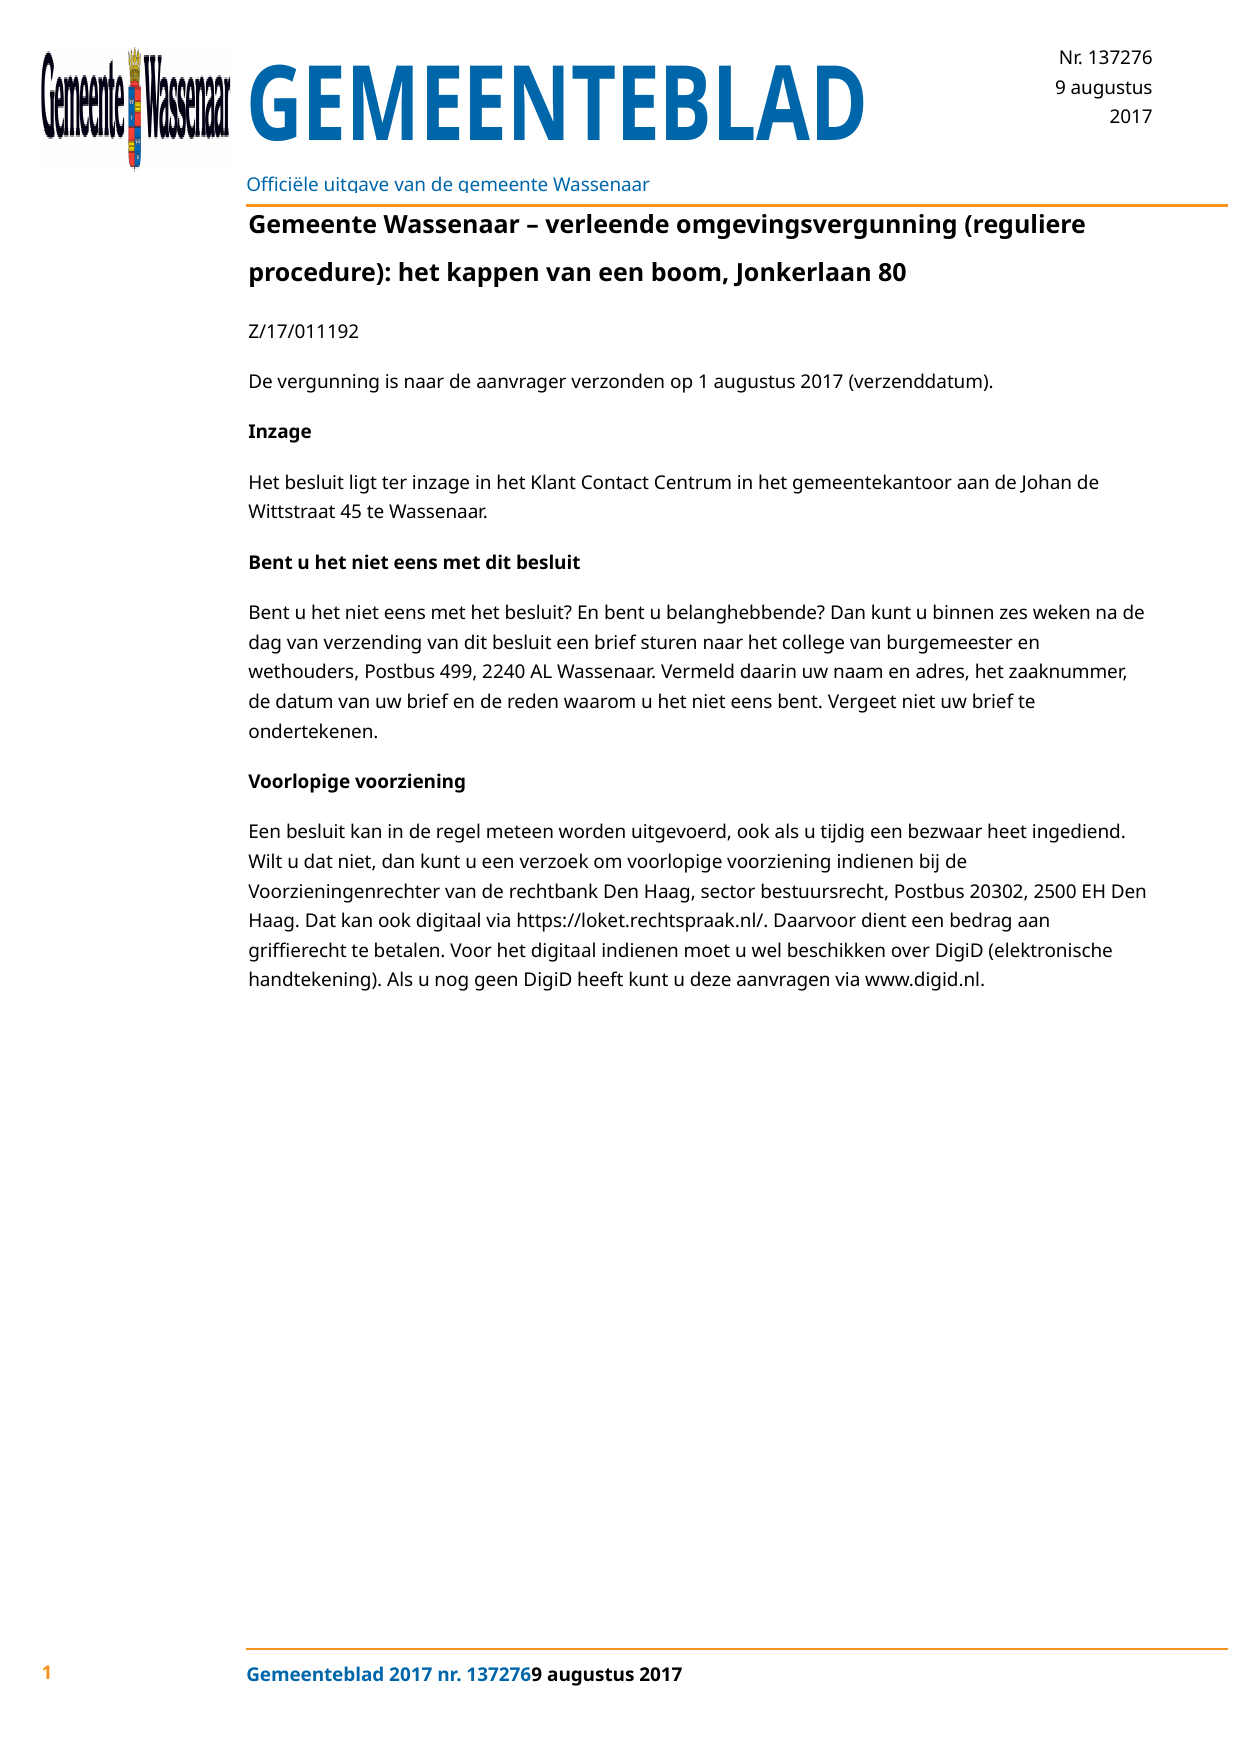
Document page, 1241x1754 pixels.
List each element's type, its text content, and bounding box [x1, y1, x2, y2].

picture [41, 47, 231, 172]
text Een besluit kan in de regel meteen worden uitgevoerd, ook als u tijdig een bezwaar heet ingediend. Wilt u dat niet, dan kunt u een verzoek om voorlopige voorziening indienen bij de Voorzieningenrechter van de rechtbank Den Haag, sector bestuursrecht, Postbus 20302, 2500 EH Den Haag. Dat kan ook digitaal via https://loket.rechtspraak.nl/. Daarvoor dient een bedrag aan griffierecht te betalen. Voor het digitaal indienen moet u wel beschikken over DigiD (elektronische handtekening). Als u nog geen DigiD heeft kunt u deze aanvragen via www.digid.nl. [248, 819, 1152, 992]
text Bent u het niet eens met dit besluit [248, 549, 1152, 575]
text De vergunning is naar de aanvrager verzonden op 1 augustus 2017 (verzenddatum). [248, 368, 1152, 394]
text Z/17/011192 [248, 318, 1152, 344]
text Gemeente Wassenaar – verleende omgevingsvergunning (reguliere procedure): het kappen van een boom, Jonkerlaan 80 [248, 207, 1152, 288]
text Bent u het niet eens met het besluit? En bent u belanghebbende? Dan kunt u binnen zes weken na de dag van verzending van dit besluit een brief sturen naar het college van burgemeester en wethouders, Postbus 499, 2240 AL Wassenaar. Vermeld daarin uw naam en adres, het zaaknummer, de datum van uw brief en de reden waarom u het niet eens bent. Vergeet niet uw brief te ondertekenen. [248, 599, 1152, 744]
text Het besluit ligt ter inzage in het Klant Contact Centrum in het gemeentekantoor aan de Johan de Wittstraat 45 te Wassenaar. [248, 469, 1152, 524]
text Inzage [248, 419, 1152, 444]
text Voorlopige voorziening [248, 768, 1152, 794]
